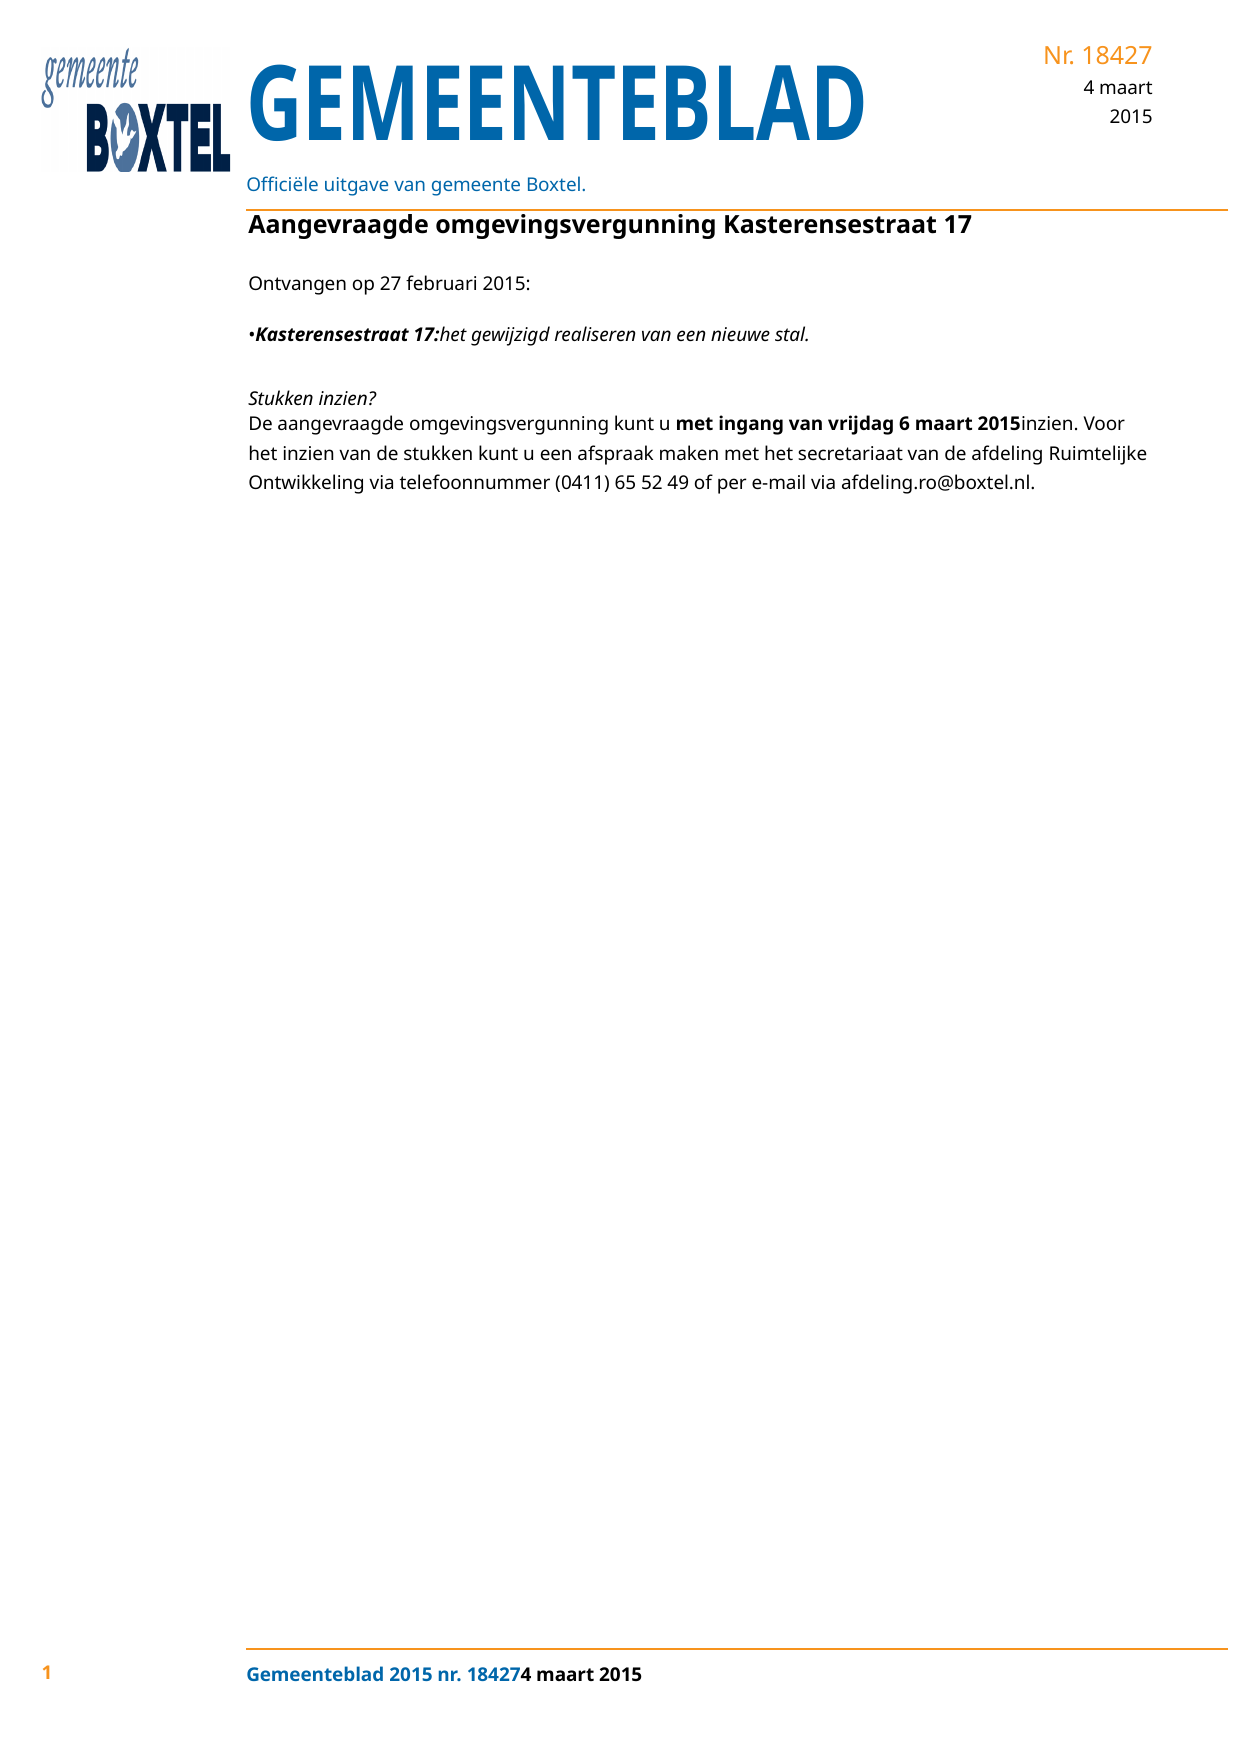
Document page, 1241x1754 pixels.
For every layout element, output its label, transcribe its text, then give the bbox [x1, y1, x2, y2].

text Stukken inzien? [248, 385, 1152, 410]
text Ontvangen op 27 februari 2015: [248, 270, 1152, 296]
text Aangevraagde omgevingsvergunning Kasterensestraat 17 [248, 211, 1152, 241]
text •Kasterensestraat 17:het gewijzigd realiseren van een nieuwe stal. [248, 321, 1152, 346]
text De aangevraagde omgevingsvergunning kunt u met ingang van vrijdag 6 maart 2015inzien. Voor het inzien van de stukken kunt u een afspraak maken met het secretariaat van de afdeling Ruimtelijke Ontwikkeling via telefoonnummer (0411) 65 52 49 of per e-mail via afdeling.ro@boxtel.nl. [248, 410, 1152, 495]
picture [41, 47, 231, 172]
